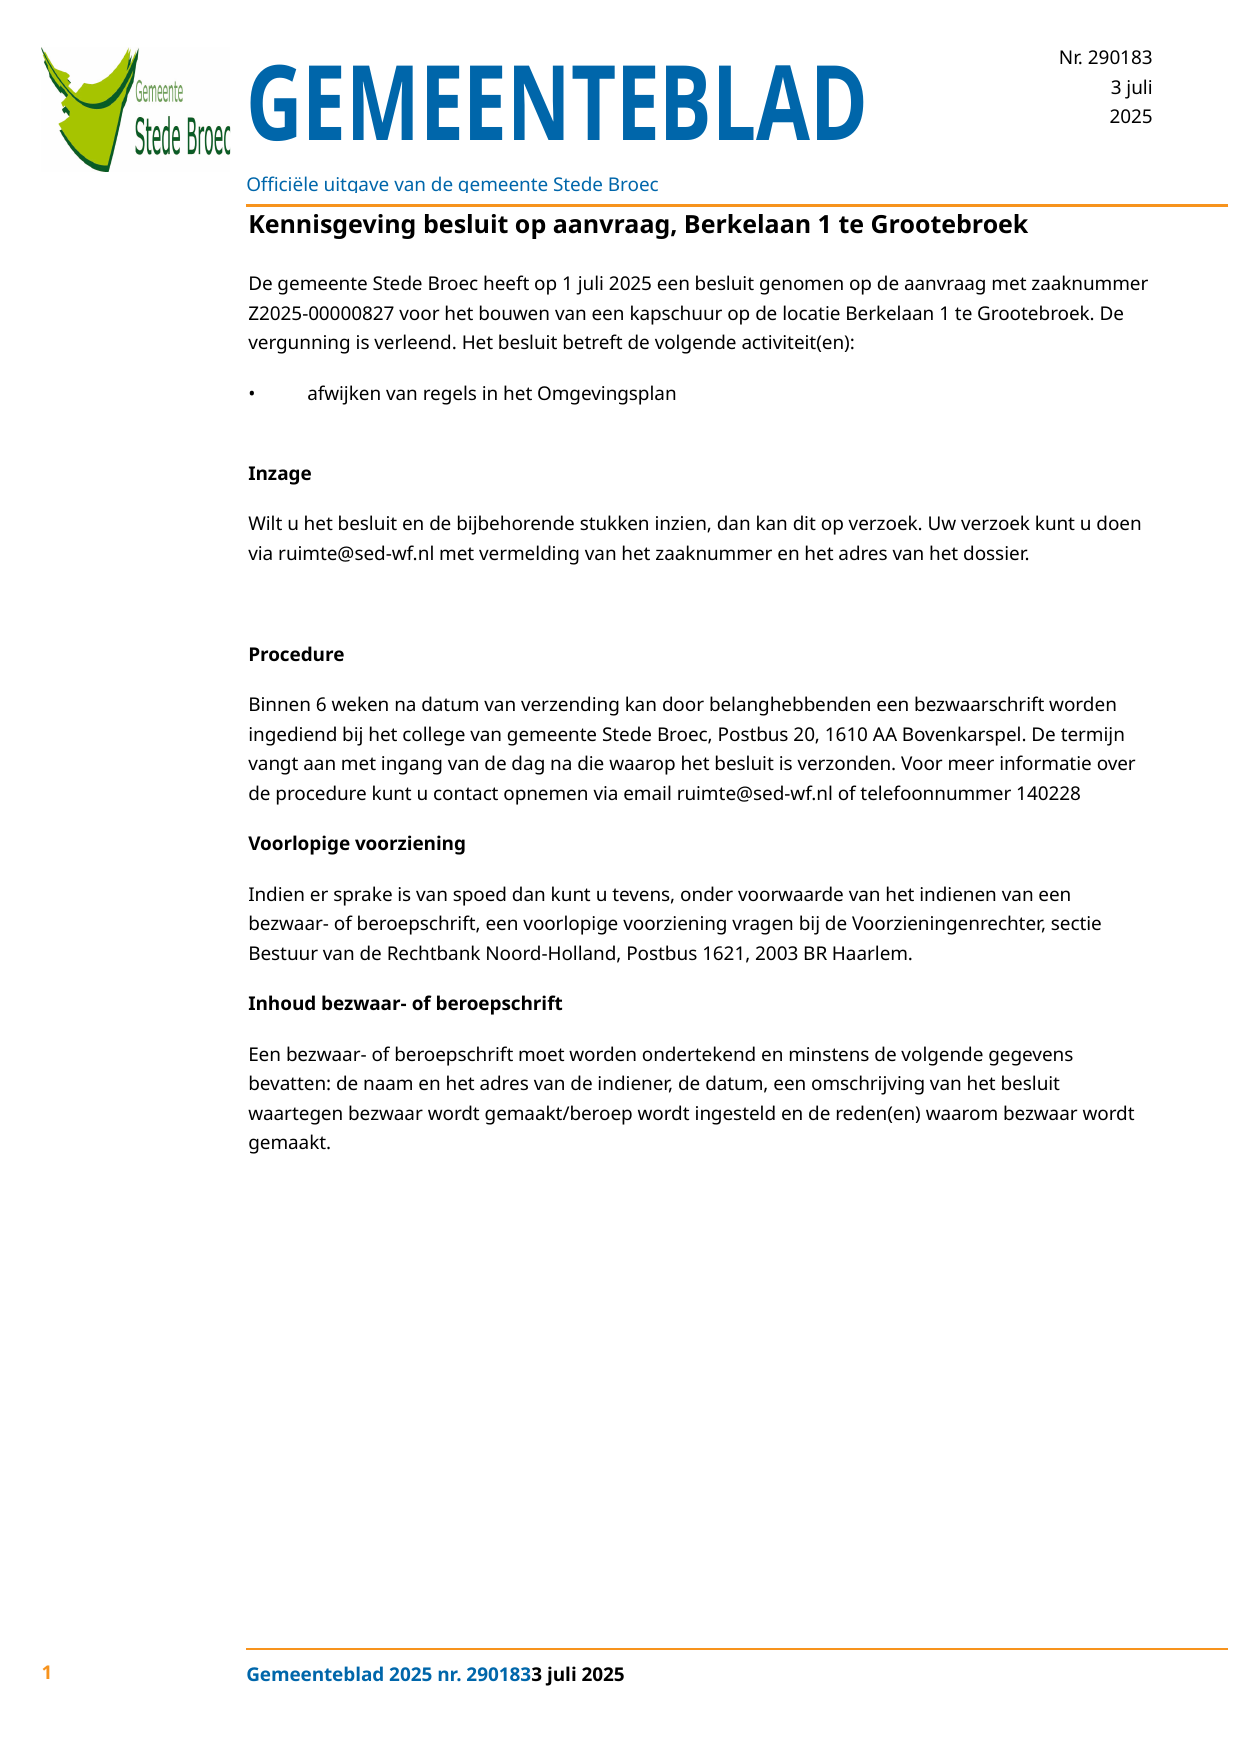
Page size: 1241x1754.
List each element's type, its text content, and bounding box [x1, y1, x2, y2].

list afwijken van regels in het Omgevingsplan [248, 380, 1152, 406]
text Procedure [248, 641, 1152, 666]
text Indien er sprake is van spoed dan kunt u tevens, onder voorwaarde van het indienen van een bezwaar- of beroepschrift, een voorlopige voorziening vragen bij de Voorzieningenrechter, sectie Bestuur van de Rechtbank Noord-Holland, Postbus 1621, 2003 BR Haarlem. [248, 881, 1152, 966]
text Wilt u het besluit en de bijbehorende stukken inzien, dan kan dit op verzoek. Uw verzoek kunt u doen via ruimte@sed-wf.nl met vermelding van het zaaknummer en het adres van het dossier. [248, 510, 1152, 566]
picture [41, 47, 231, 172]
text Binnen 6 weken na datum van verzending kan door belanghebbenden een bezwaarschrift worden ingediend bij het college van gemeente Stede Broec, Postbus 20, 1610 AA Bovenkarspel. De termijn vangt aan met ingang van de dag na die waarop het besluit is verzonden. Voor meer informatie over de procedure kunt u contact opnemen via email ruimte@sed-wf.nl of telefoonnummer 140228 [248, 691, 1152, 806]
text Inzage [248, 460, 1152, 486]
text Inhoud bezwaar- of beroepschrift [248, 990, 1152, 1016]
text Kennisgeving besluit op aanvraag, Berkelaan 1 te Grootebroek [248, 207, 1152, 241]
text Voorlopige voorziening [248, 830, 1152, 856]
text Een bezwaar- of beroepschrift moet worden ondertekend en minstens de volgende gegevens bevatten: de naam en het adres van de indiener, de datum, een omschrijving van het besluit waartegen bezwaar wordt gemaakt/beroep wordt ingesteld en de reden(en) waarom bezwaar wordt gemaakt. [248, 1041, 1152, 1155]
text De gemeente Stede Broec heeft op 1 juli 2025 een besluit genomen op de aanvraag met zaaknummer Z2025-00000827 voor het bouwen van een kapschuur op de locatie Berkelaan 1 te Grootebroek. De vergunning is verleend. Het besluit betreft de volgende activiteit(en): [248, 270, 1152, 355]
